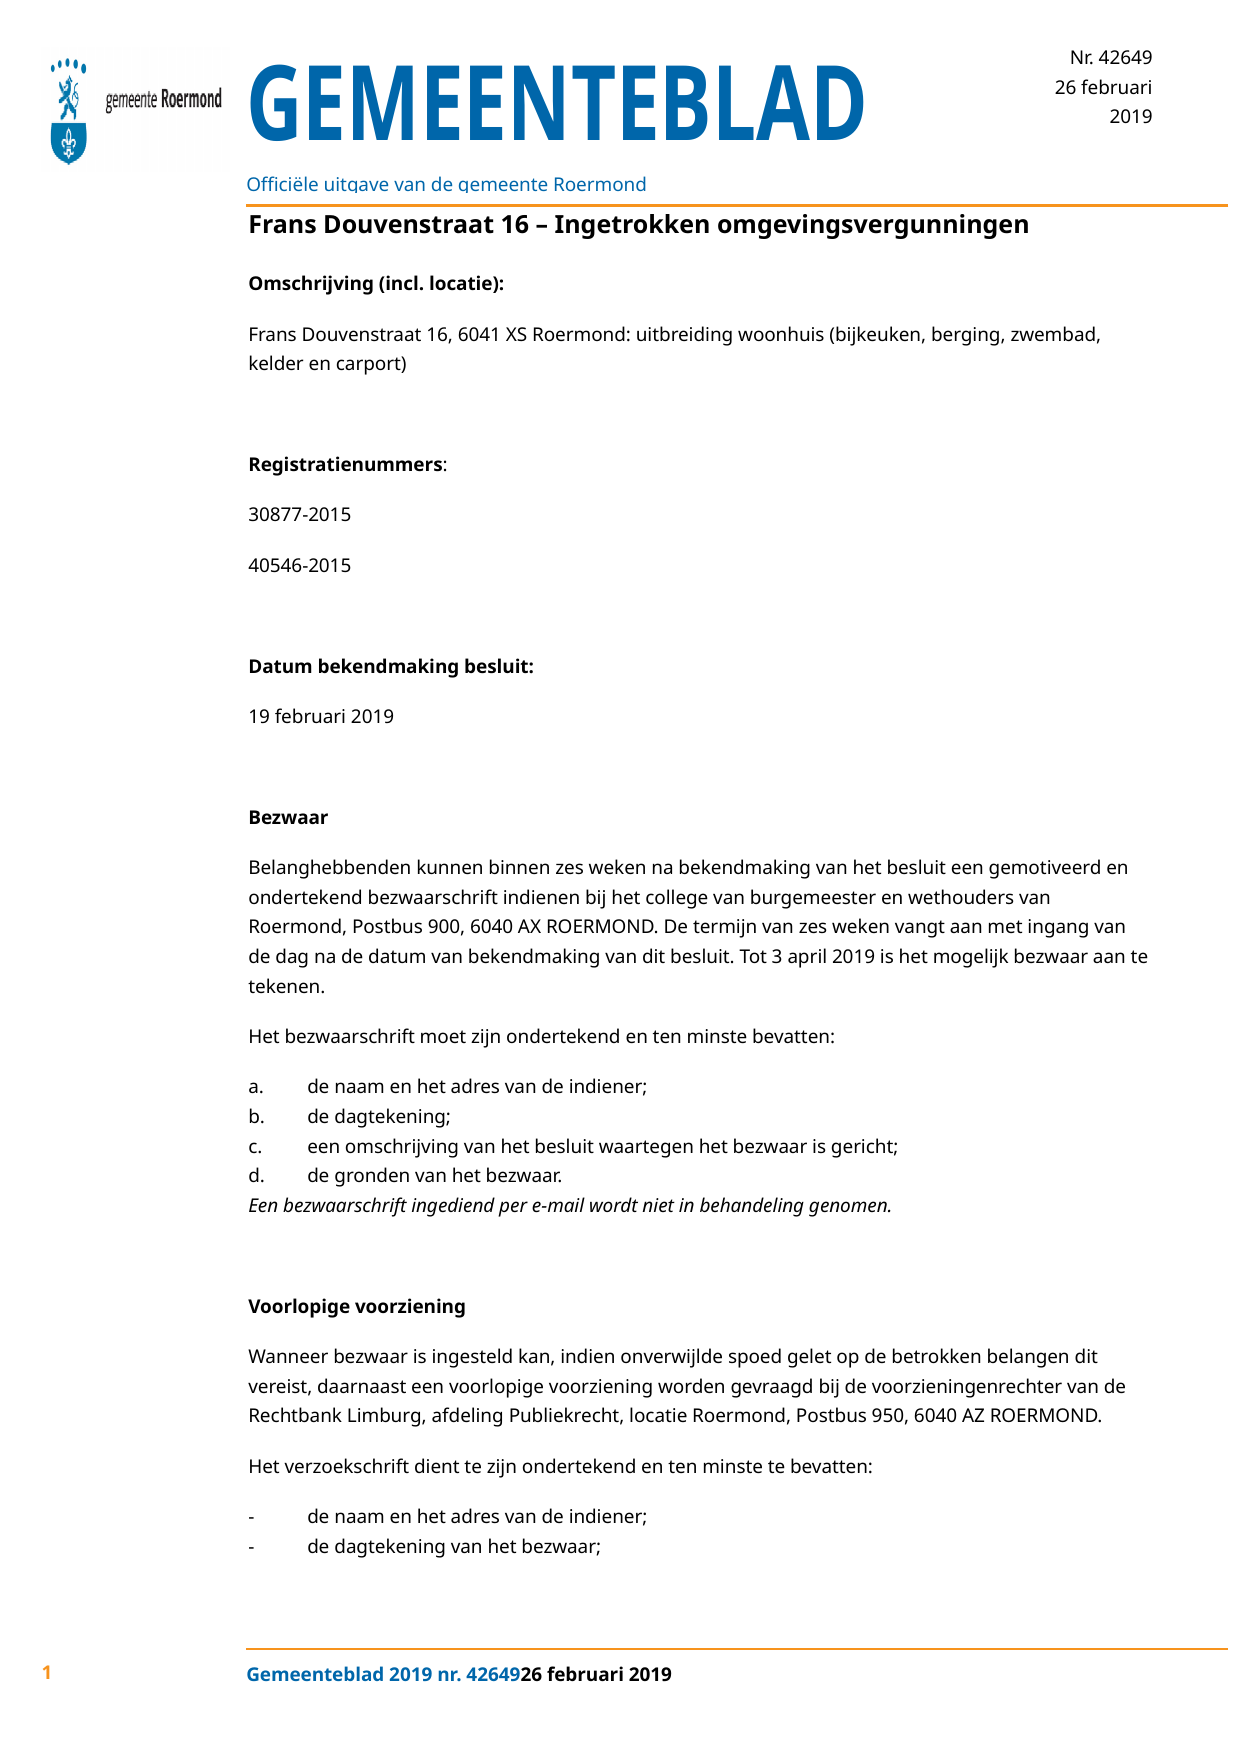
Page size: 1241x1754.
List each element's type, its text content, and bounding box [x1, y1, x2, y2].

list de dagtekening van het bezwaar; [248, 1533, 1152, 1558]
picture [41, 47, 231, 172]
text Registratienummers: [248, 451, 1152, 477]
list de gronden van het bezwaar. [248, 1162, 1152, 1188]
list de naam en het adres van de indiener; [248, 1503, 1152, 1529]
text Frans Douvenstraat 16, 6041 XS Roermond: uitbreiding woonhuis (bijkeuken, berging, zwembad, kelder en carport) [248, 321, 1152, 376]
list de dagtekening; [248, 1103, 1152, 1129]
text Het verzoekschrift dient te zijn ondertekend en ten minste te bevatten: [248, 1453, 1152, 1478]
text Voorlopige voorziening [248, 1293, 1152, 1318]
text Bezwaar [248, 804, 1152, 830]
list een omschrijving van het besluit waartegen het bezwaar is gericht; [248, 1133, 1152, 1158]
text Een bezwaarschrift ingediend per e-mail wordt niet in behandeling genomen. [248, 1192, 1152, 1218]
text Frans Douvenstraat 16 – Ingetrokken omgevingsvergunningen [248, 207, 1152, 241]
text Belanghebbenden kunnen binnen zes weken na bekendmaking van het besluit een gemotiveerd en ondertekend bezwaarschrift indienen bij het college van burgemeester en wethouders van Roermond, Postbus 900, 6040 AX ROERMOND. De termijn van zes weken vangt aan met ingang van de dag na de datum van bekendmaking van dit besluit. Tot 3 april 2019 is het mogelijk bezwaar aan te tekenen. [248, 854, 1152, 998]
text 19 februari 2019 [248, 703, 1152, 729]
text Het bezwaarschrift moet zijn ondertekend en ten minste bevatten: [248, 1023, 1152, 1049]
list de naam en het adres van de indiener; [248, 1074, 1152, 1099]
text 40546-2015 [248, 552, 1152, 578]
text 30877-2015 [248, 502, 1152, 527]
text Omschrijving (incl. locatie): [248, 270, 1152, 296]
text Datum bekendmaking besluit: [248, 653, 1152, 678]
text Wanneer bezwaar is ingesteld kan, indien onverwijlde spoed gelet op de betrokken belangen dit vereist, daarnaast een voorlopige voorziening worden gevraagd bij de voorzieningenrechter van de Rechtbank Limburg, afdeling Publiekrecht, locatie Roermond, Postbus 950, 6040 AZ ROERMOND. [248, 1343, 1152, 1428]
